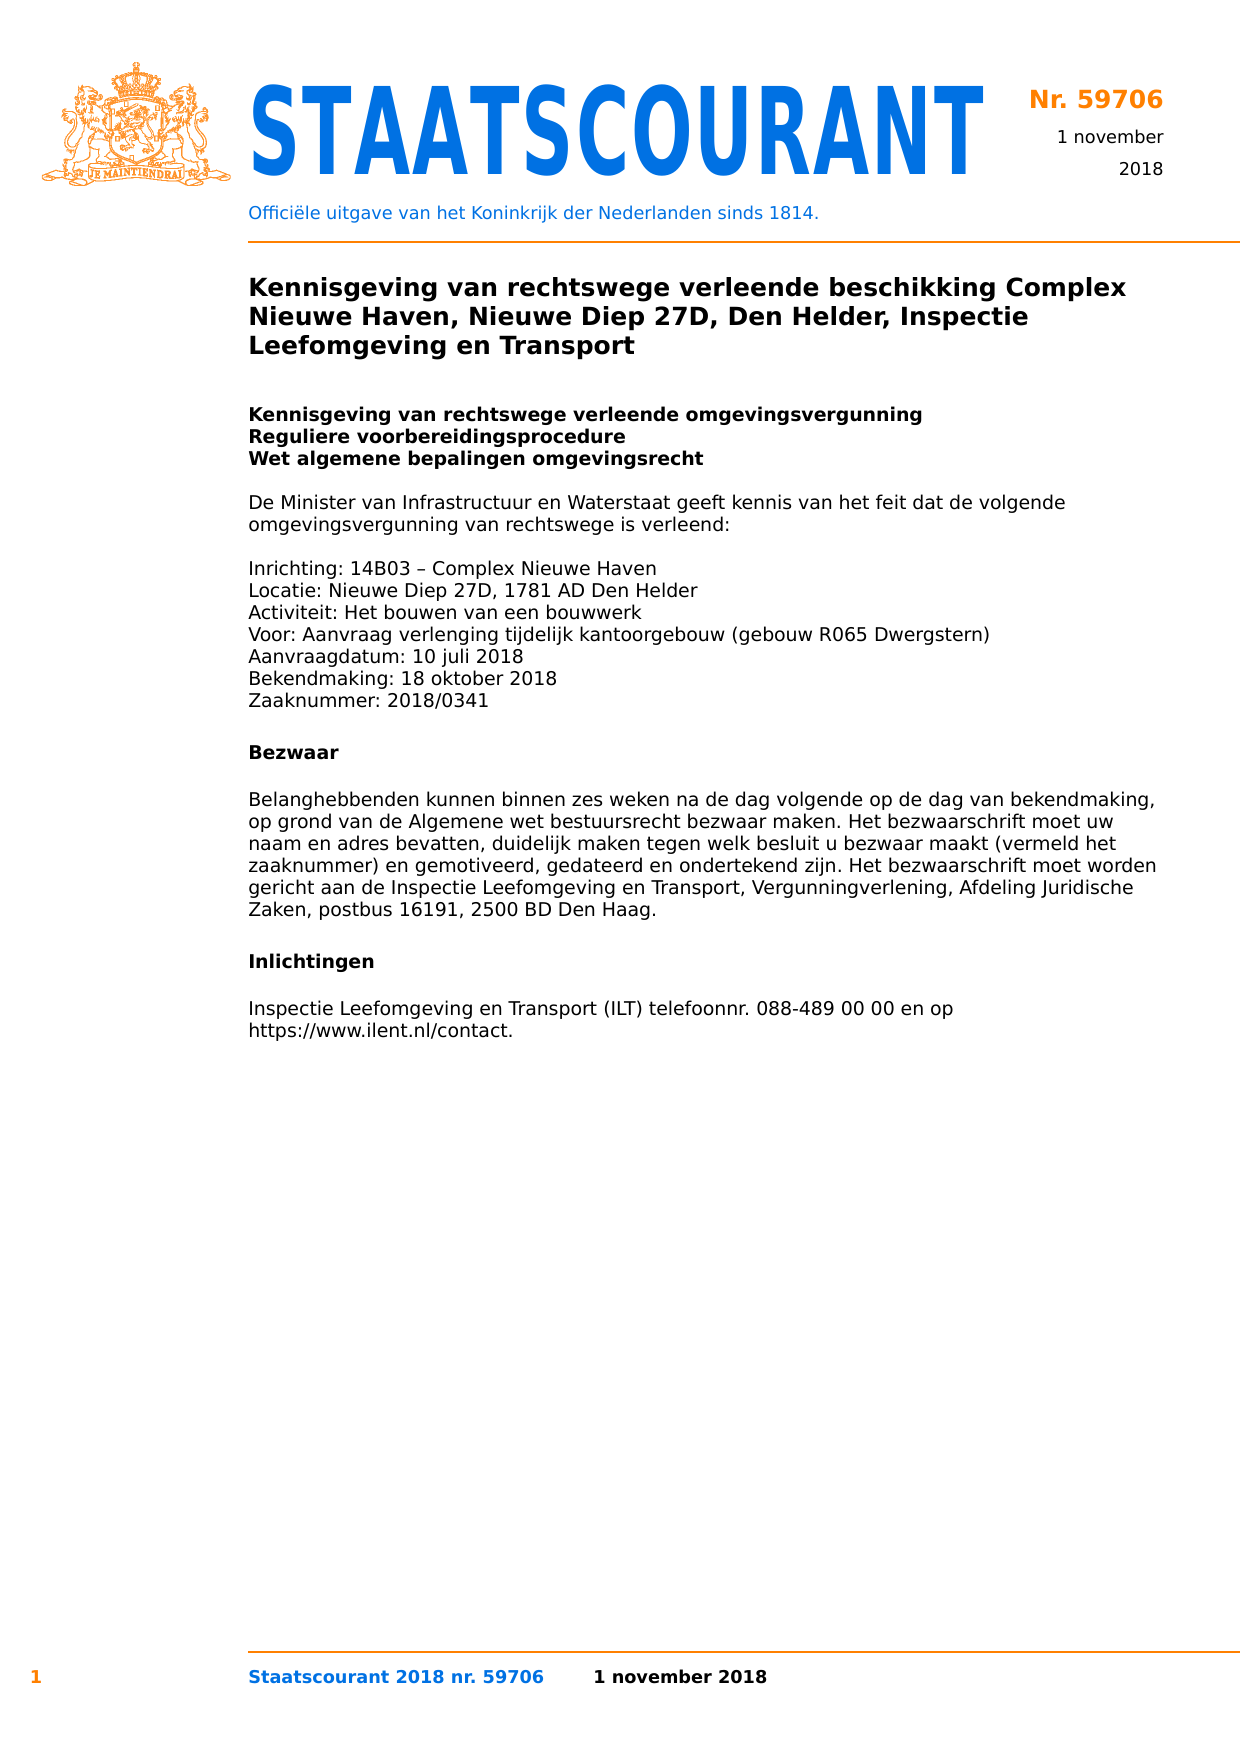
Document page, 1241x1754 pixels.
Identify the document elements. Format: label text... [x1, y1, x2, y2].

text Zaaknummer: 2018/0341 [248, 690, 1163, 712]
text Aanvraagdatum: 10 juli 2018 [248, 646, 1163, 668]
text Activiteit: Het bouwen van een bouwwerk [248, 602, 1163, 624]
text Belanghebbenden kunnen binnen zes weken na de dag volgende op de dag van bekendmaking, op grond van de Algemene wet bestuursrecht bezwaar maken. Het bezwaarschrift moet uw naam en adres bevatten, duidelijk maken tegen welk besluit u bezwaar maakt (vermeld het zaaknummer) en gemotiveerd, gedateerd en ondertekend zijn. Het bezwaarschrift moet worden gericht aan de Inspectie Leefomgeving en Transport, Vergunningverlening, Afdeling Juridische Zaken, postbus 16191, 2500 BD Den Haag. [248, 789, 1163, 921]
picture [41, 62, 231, 186]
text Wet algemene bepalingen omgevingsrecht [248, 448, 1163, 470]
text Locatie: Nieuwe Diep 27D, 1781 AD Den Helder [248, 580, 1163, 602]
text Reguliere voorbereidingsprocedure [248, 426, 1163, 448]
table_cell 1 november [998, 121, 1240, 153]
table_header Nr. 59706 [998, 62, 1240, 121]
table_cell Officiële uitgave van het Koninkrijk der Nederlanden sinds 1814. [248, 203, 1240, 241]
text Voor: Aanvraag verlenging tijdelijk kantoorgebouw (gebouw R065 Dwergstern) [248, 624, 1163, 646]
table_cell 2018 [998, 153, 1240, 203]
text Inrichting: 14B03 – Complex Nieuwe Haven [248, 558, 1163, 580]
text Kennisgeving van rechtswege verleende omgevingsvergunning [248, 404, 1163, 426]
text Inspectie Leefomgeving en Transport (ILT) telefoonnr. 088-489 00 00 en op https://www.ilent.nl/contact. [248, 998, 1163, 1042]
text De Minister van Infrastructuur en Waterstaat geeft kennis van het feit dat de volgende omgevingsvergunning van rechtswege is verleend: [248, 492, 1163, 536]
subtitle Bezwaar [248, 742, 1163, 764]
text Bekendmaking: 18 oktober 2018 [248, 668, 1163, 690]
table_header STAATSCOURANT [248, 62, 998, 203]
subtitle Kennisgeving van rechtswege verleende beschikking Complex Nieuwe Haven, Nieuwe Diep 27D, Den Helder, Inspectie Leefomgeving en Transport [248, 273, 1163, 361]
subtitle Inlichtingen [248, 951, 1163, 973]
table_header [25, 62, 248, 241]
